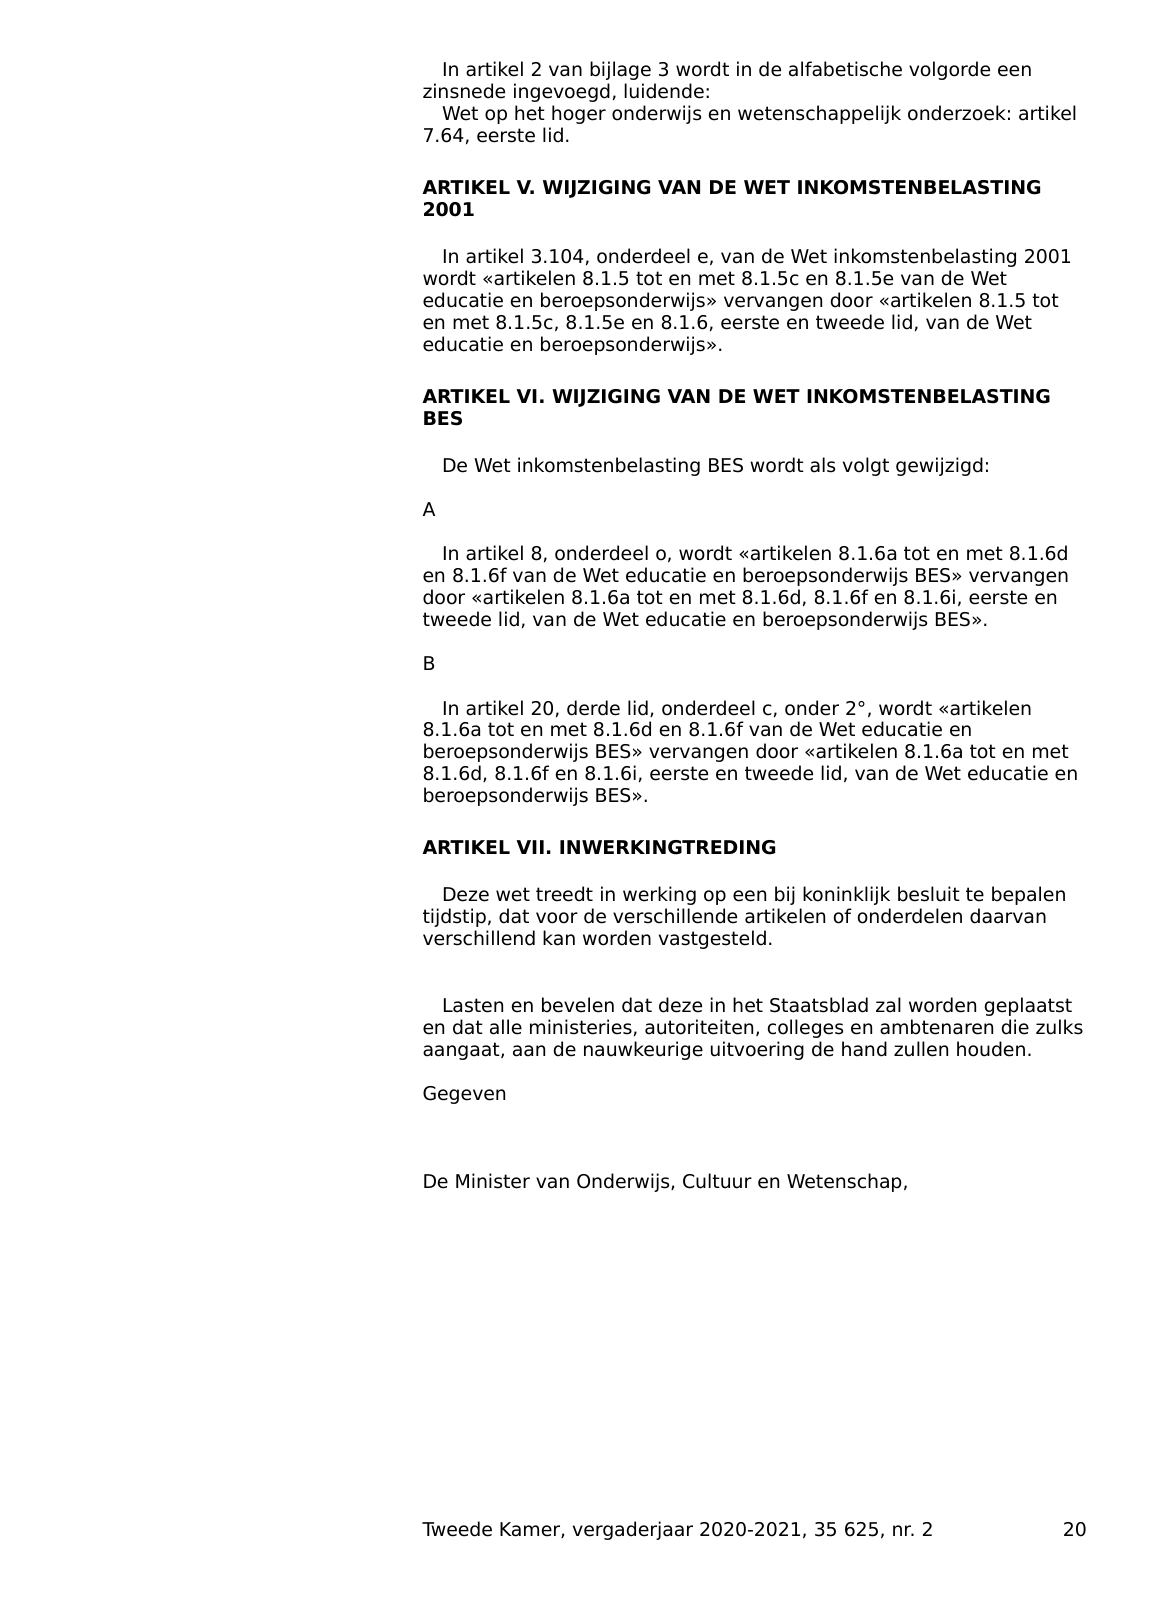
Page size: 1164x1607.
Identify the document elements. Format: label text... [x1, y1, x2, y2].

text Gegeven [422, 1083, 1087, 1105]
subtitle ARTIKEL V. WIJZIGING VAN DE WET INKOMSTENBELASTING 2001 [422, 177, 1087, 221]
text De Wet inkomstenbelasting BES wordt als volgt gewijzigd: [422, 455, 1087, 477]
text In artikel 2 van bijlage 3 wordt in de alfabetische volgorde een zinsnede ingevoegd, luidende: [422, 59, 1087, 103]
text In artikel 20, derde lid, onderdeel c, onder 2°, wordt «artikelen 8.1.6a tot en met 8.1.6d en 8.1.6f van de Wet educatie en beroepsonderwijs BES» vervangen door «artikelen 8.1.6a tot en met 8.1.6d, 8.1.6f en 8.1.6i, eerste en tweede lid, van de Wet educatie en beroepsonderwijs BES». [422, 697, 1087, 807]
subtitle ARTIKEL VI. WIJZIGING VAN DE WET INKOMSTENBELASTING BES [422, 386, 1087, 430]
text In artikel 3.104, onderdeel e, van de Wet inkomstenbelasting 2001 wordt «artikelen 8.1.5 tot en met 8.1.5c en 8.1.5e van de Wet educatie en beroepsonderwijs» vervangen door «artikelen 8.1.5 tot en met 8.1.5c, 8.1.5e en 8.1.6, eerste en tweede lid, van de Wet educatie en beroepsonderwijs». [422, 246, 1087, 356]
subtitle ARTIKEL VII. INWERKINGTREDING [422, 837, 1087, 859]
text B [422, 653, 1087, 675]
text Lasten en bevelen dat deze in het Staatsblad zal worden geplaatst en dat alle ministeries, autoriteiten, colleges en ambtenaren die zulks aangaat, aan de nauwkeurige uitvoering de hand zullen houden. [422, 994, 1087, 1061]
text Deze wet treedt in werking op een bij koninklijk besluit te bepalen tijdstip, dat voor de verschillende artikelen of onderdelen daarvan verschillend kan worden vastgesteld. [422, 884, 1087, 950]
text De Minister van Onderwijs, Cultuur en Wetenschap, [422, 1171, 1087, 1193]
text In artikel 8, onderdeel o, wordt «artikelen 8.1.6a tot en met 8.1.6d en 8.1.6f van de Wet educatie en beroepsonderwijs BES» vervangen door «artikelen 8.1.6a tot en met 8.1.6d, 8.1.6f en 8.1.6i, eerste en tweede lid, van de Wet educatie en beroepsonderwijs BES». [422, 543, 1087, 631]
text Wet op het hoger onderwijs en wetenschappelijk onderzoek: artikel 7.64, eerste lid. [422, 103, 1087, 147]
text A [422, 499, 1087, 521]
